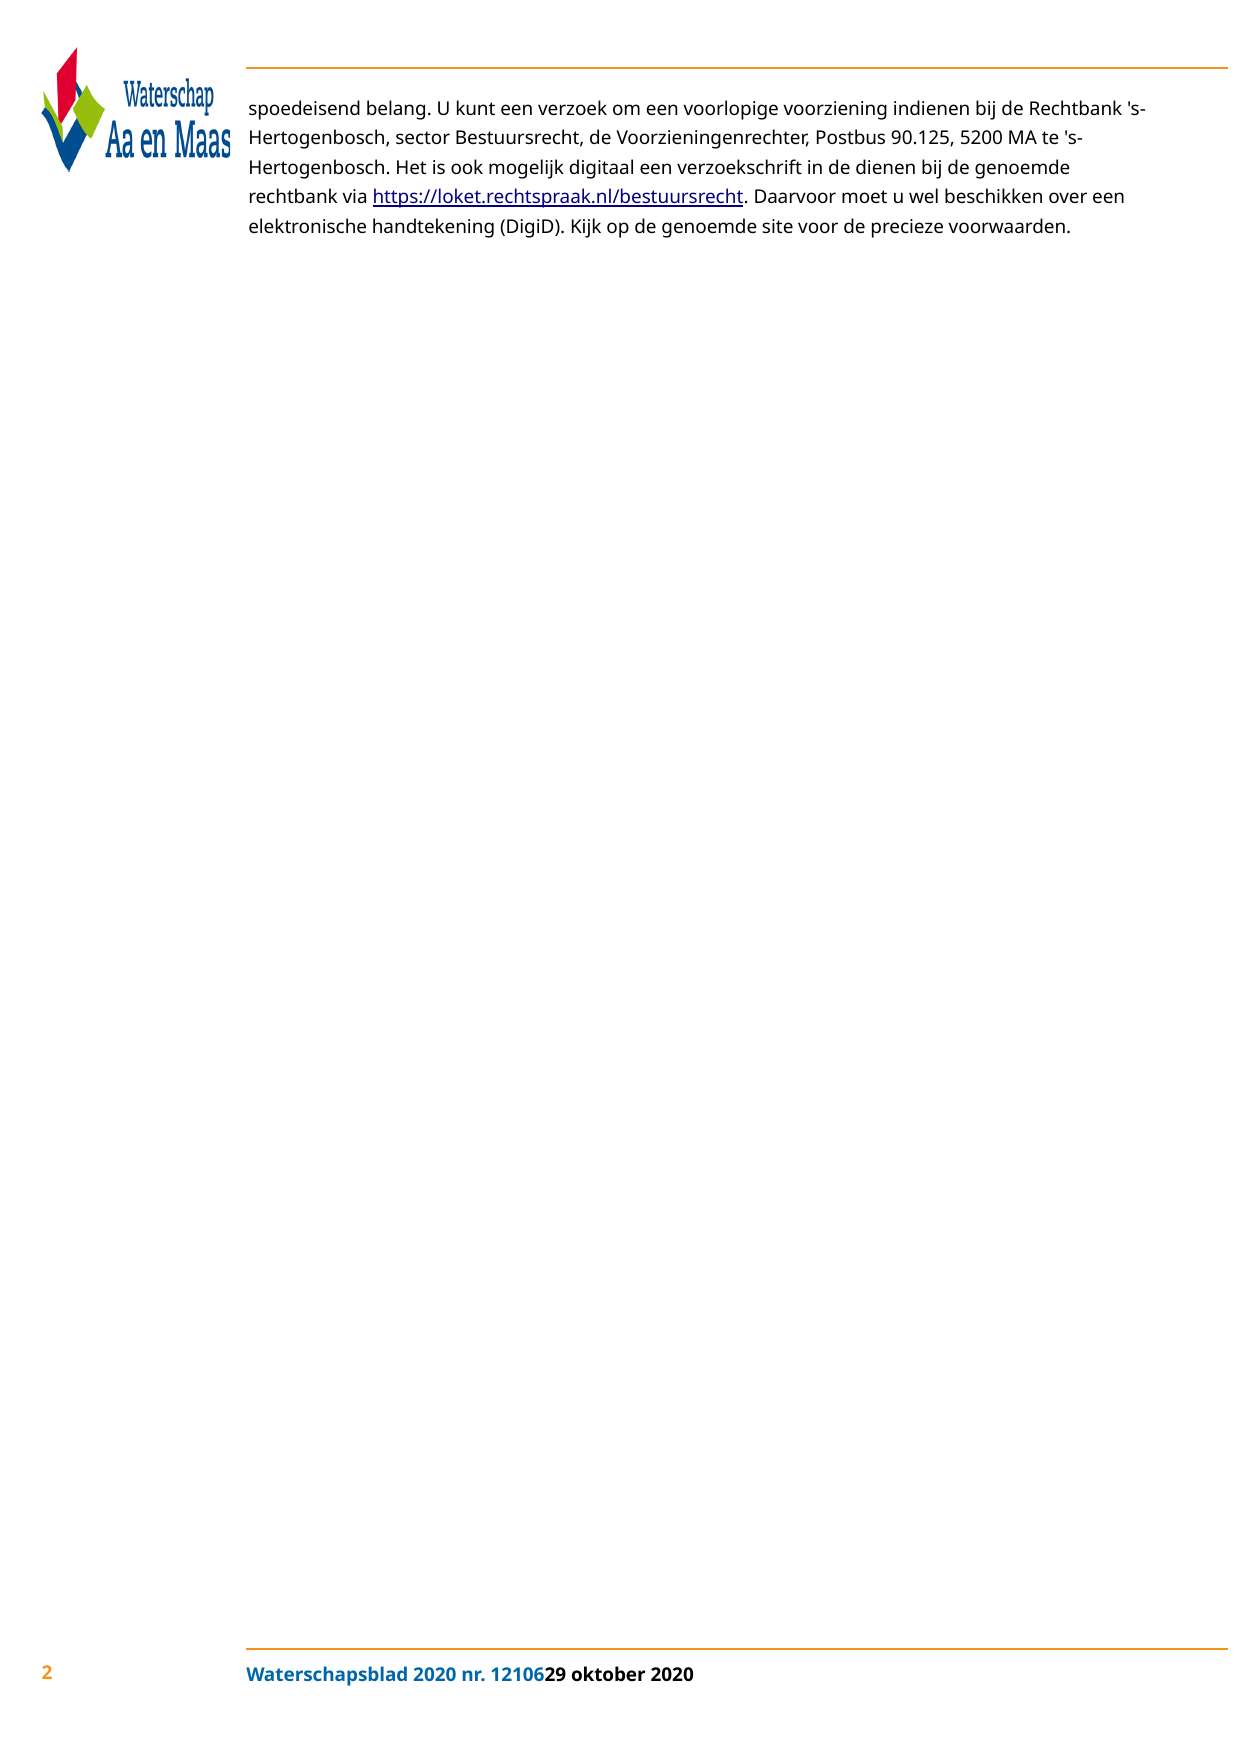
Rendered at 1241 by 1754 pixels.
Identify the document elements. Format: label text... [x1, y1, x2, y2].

picture [41, 47, 231, 172]
text spoedeisend belang. U kunt een verzoek om een voorlopige voorziening indienen bij de Rechtbank 's-Hertogenbosch, sector Bestuursrecht, de Voorzieningenrechter, Postbus 90.125, 5200 MA te 's-Hertogenbosch. Het is ook mogelijk digitaal een verzoekschrift in de dienen bij de genoemde rechtbank via https://loket.rechtspraak.nl/bestuursrecht. Daarvoor moet u wel beschikken over een elektronische handtekening (DigiD). Kijk op de genoemde site voor de precieze voorwaarden. [248, 95, 1152, 239]
